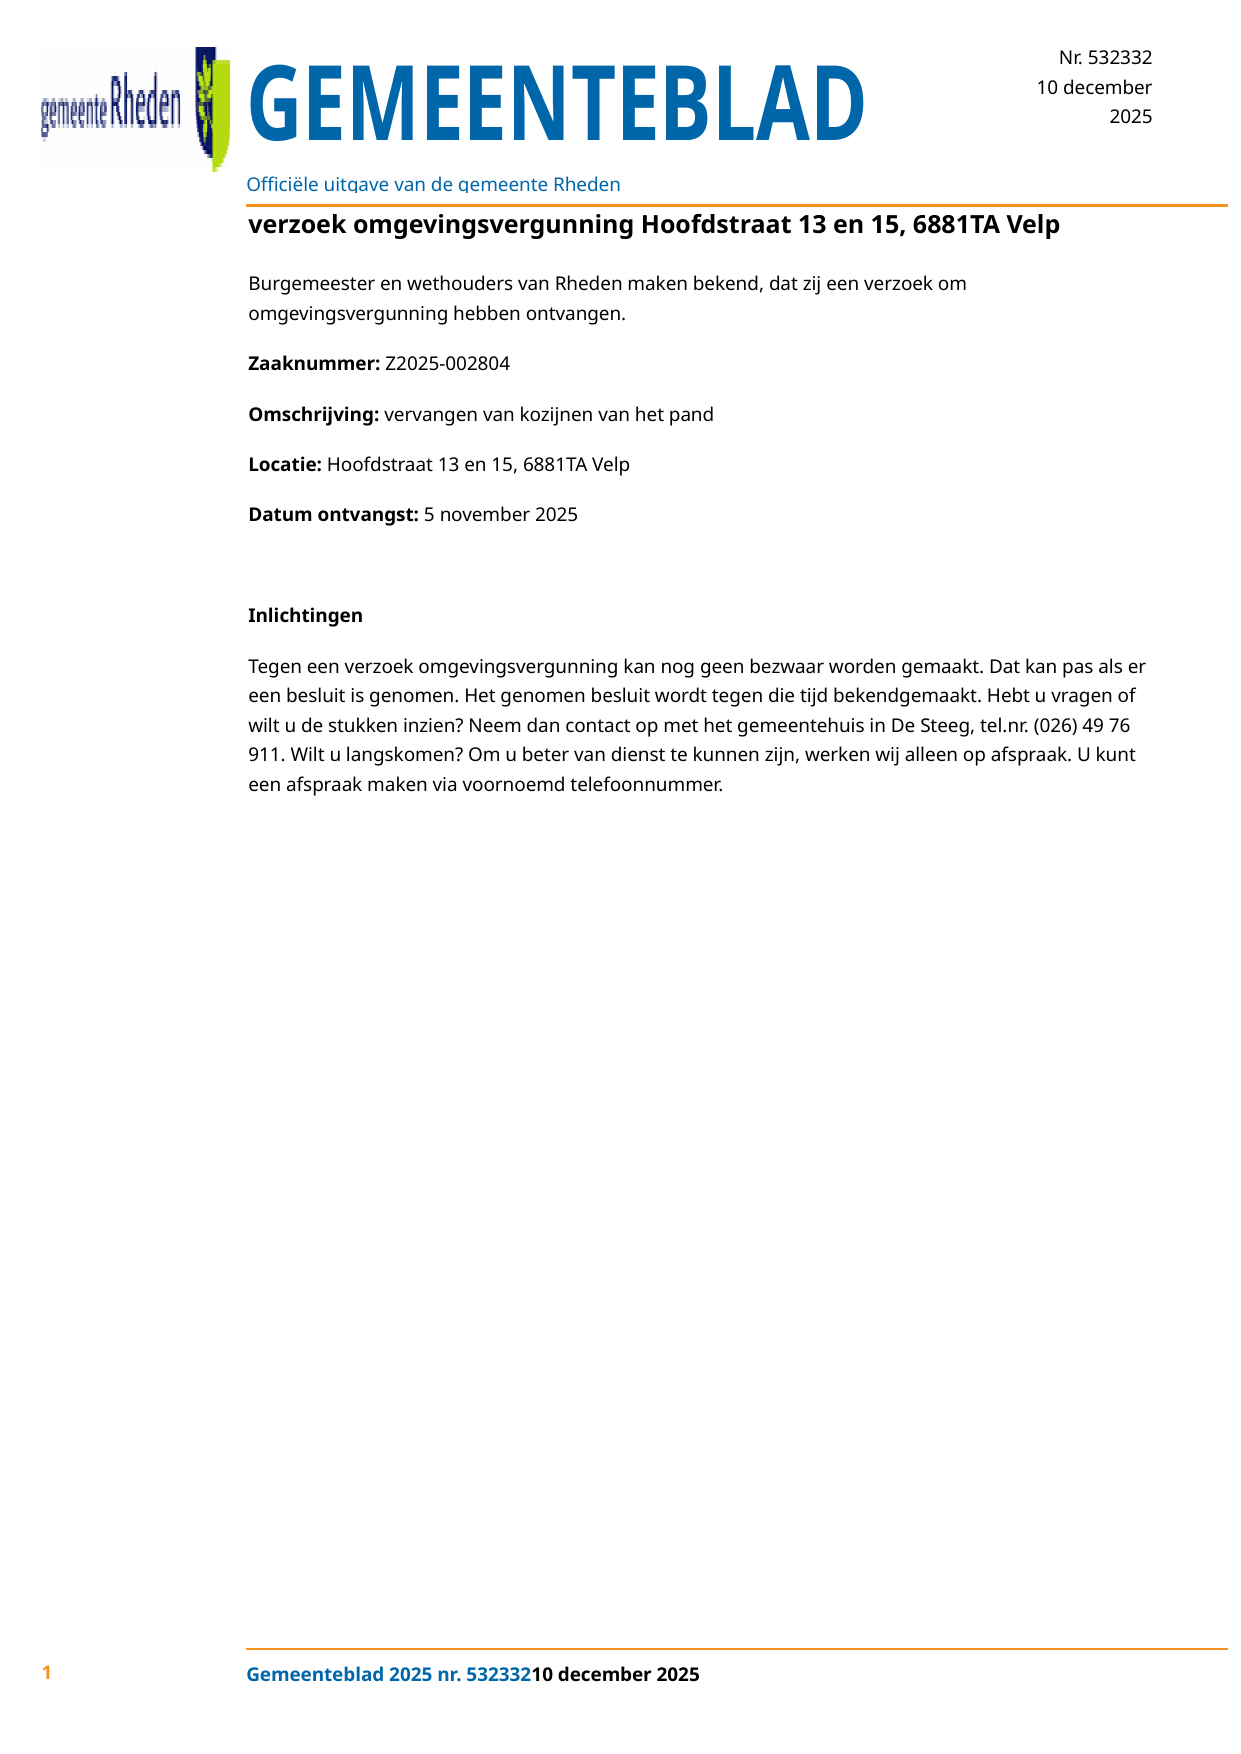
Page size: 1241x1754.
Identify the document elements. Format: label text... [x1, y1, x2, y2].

text Inlichtingen [248, 602, 1152, 628]
text Datum ontvangst: 5 november 2025 [248, 502, 1152, 527]
text verzoek omgevingsvergunning Hoofdstraat 13 en 15, 6881TA Velp [248, 207, 1152, 241]
picture [41, 47, 231, 172]
text Tegen een verzoek omgevingsvergunning kan nog geen bezwaar worden gemaakt. Dat kan pas als er een besluit is genomen. Het genomen besluit wordt tegen die tijd bekendgemaakt. Hebt u vragen of wilt u de stukken inzien? Neem dan contact op met het gemeentehuis in De Steeg, tel.nr. (026) 49 76 911. Wilt u langskomen? Om u beter van dienst te kunnen zijn, werken wij alleen op afspraak. U kunt een afspraak maken via voornoemd telefoonnummer. [248, 653, 1152, 797]
text Locatie: Hoofdstraat 13 en 15, 6881TA Velp [248, 451, 1152, 477]
text Zaaknummer: Z2025-002804 [248, 350, 1152, 376]
text Burgemeester en wethouders van Rheden maken bekend, dat zij een verzoek om omgevingsvergunning hebben ontvangen. [248, 270, 1152, 326]
text Omschrijving: vervangen van kozijnen van het pand [248, 401, 1152, 426]
